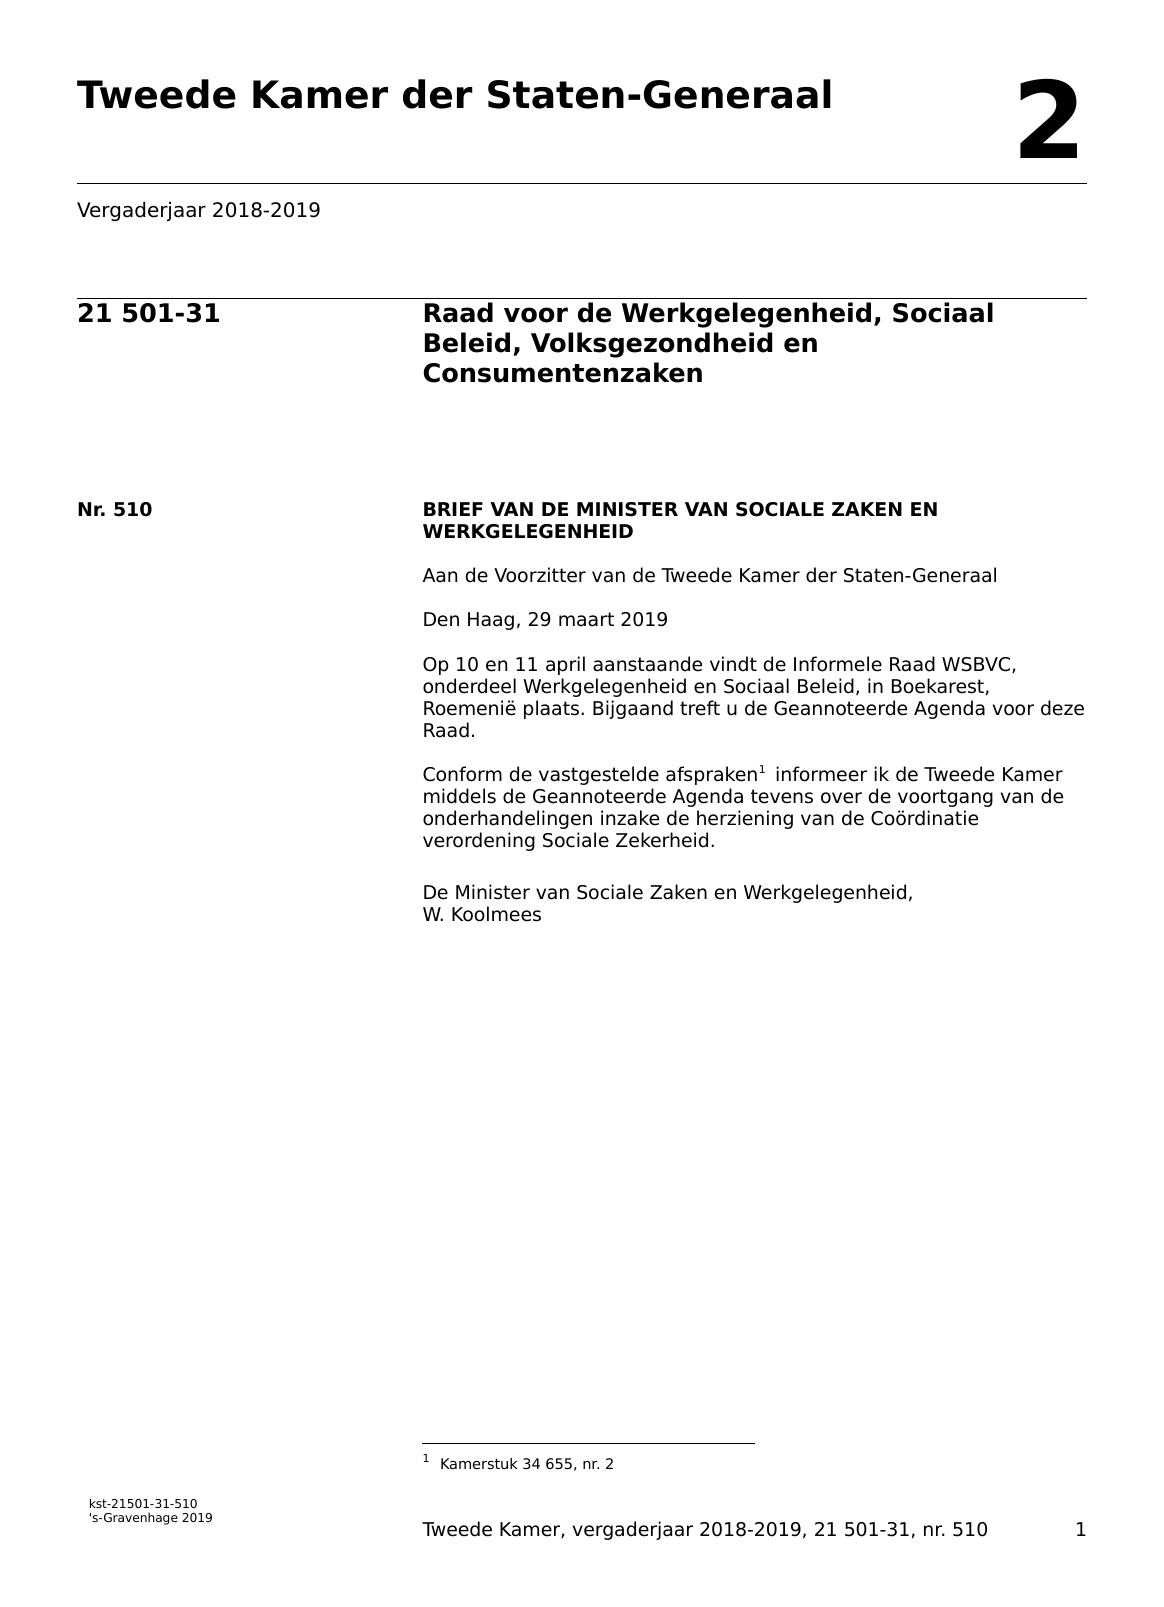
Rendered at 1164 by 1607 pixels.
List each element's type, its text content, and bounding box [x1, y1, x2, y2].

subtitle 21 501-31 Raad voor de Werkgelegenheid, Sociaal Beleid, Volksgezondheid en Consumentenzaken [77, 299, 1087, 388]
table_header Tweede Kamer der Staten-Generaal [77, 59, 886, 183]
table_header 2 [886, 59, 1087, 183]
text Aan de Voorzitter van de Tweede Kamer der Staten-Generaal [422, 565, 1087, 587]
text Op 10 en 11 april aanstaande vindt de Informele Raad WSBVC, onderdeel Werkgelegenheid en Sociaal Beleid, in Boekarest, Roemenië plaats. Bijgaand treft u de Geannoteerde Agenda voor deze Raad. [422, 653, 1087, 741]
text Kamerstuk 34 655, nr. 2 [422, 1452, 1087, 1474]
text Den Haag, 29 maart 2019 [422, 609, 1087, 631]
text kst-21501-31-510 [88, 1497, 323, 1511]
table_cell Vergaderjaar 2018-2019 [77, 184, 1087, 298]
text 's-Gravenhage 2019 [88, 1511, 323, 1525]
text De Minister van Sociale Zaken en Werkgelegenheid, W. Koolmees [422, 882, 1087, 926]
text Conform de vastgestelde afspraken informeer ik de Tweede Kamer middels de Geannoteerde Agenda tevens over de voortgang van de onderhandelingen inzake de herziening van de Coördinatie verordening Sociale Zekerheid. [422, 764, 1087, 852]
subtitle Nr. 510 BRIEF VAN DE MINISTER VAN SOCIALE ZAKEN EN WERKGELEGENHEID [77, 499, 1087, 543]
